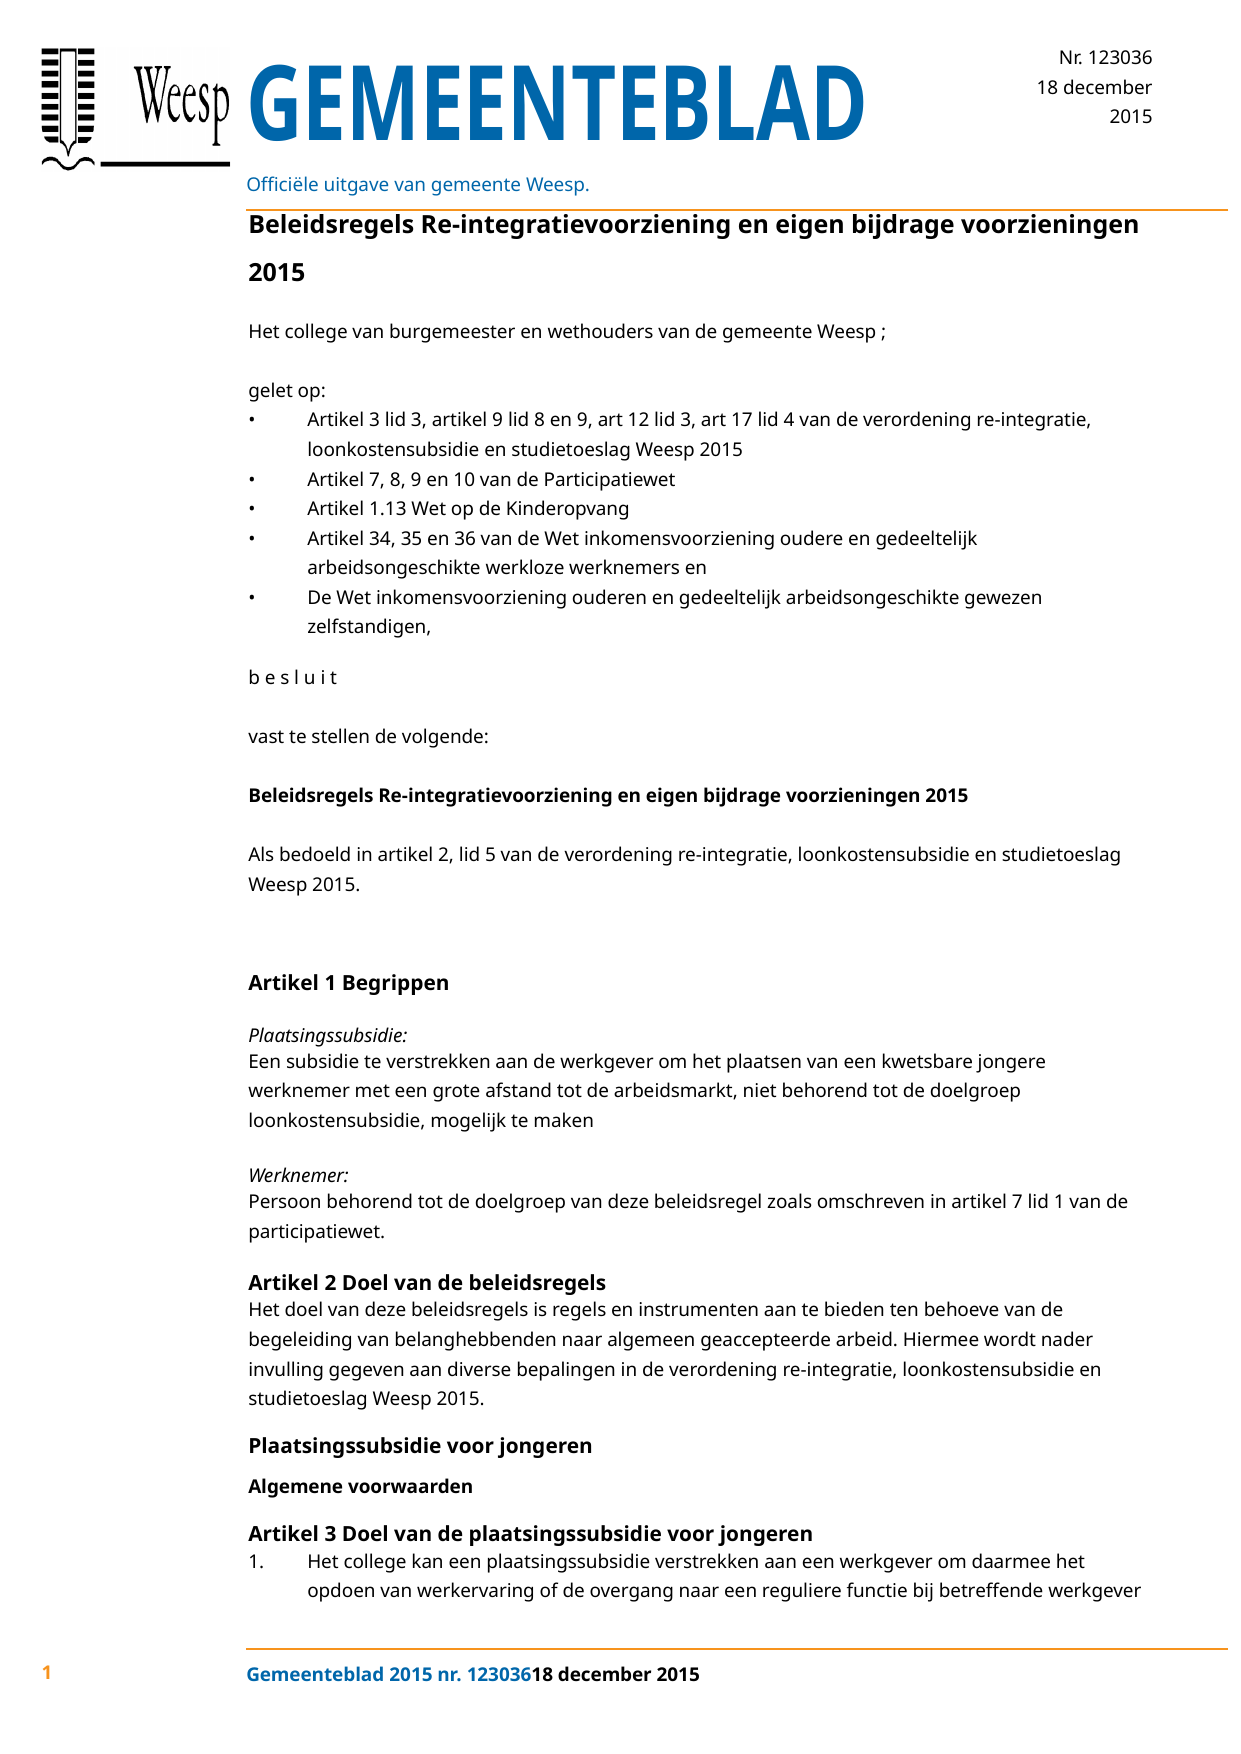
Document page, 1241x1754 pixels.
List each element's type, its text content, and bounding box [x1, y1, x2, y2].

picture [41, 47, 231, 172]
text gelet op: [248, 377, 1152, 403]
text Artikel 2 Doel van de beleidsregels [248, 1268, 1152, 1297]
text Het doel van deze beleidsregels is regels en instrumenten aan te bieden ten behoeve van de begeleiding van belanghebbenden naar algemeen geaccepteerde arbeid. Hiermee wordt nader invulling gegeven aan diverse bepalingen in de verordening re-integratie, loonkostensubsidie en studietoeslag Weesp 2015. [248, 1297, 1152, 1411]
text Het college van burgemeester en wethouders van de gemeente Weesp ; [248, 318, 1152, 344]
text b e s l u i t [248, 664, 1152, 690]
list Artikel 34, 35 en 36 van de Wet inkomensvoorziening oudere en gedeeltelijk arbeidsongeschikte werkloze werknemers en [248, 525, 1152, 580]
list Artikel 1.13 Wet op de Kinderopvang [248, 495, 1152, 521]
text Beleidsregels Re-integratievoorziening en eigen bijdrage voorzieningen 2015 [248, 782, 1152, 808]
text Algemene voorwaarden [248, 1473, 1152, 1499]
text Plaatsingssubsidie voor jongeren [248, 1431, 1152, 1459]
text vast te stellen de volgende: [248, 723, 1152, 749]
text Plaatsingssubsidie: [248, 1022, 1152, 1048]
text Artikel 3 Doel van de plaatsingssubsidie voor jongeren [248, 1519, 1152, 1548]
list Artikel 3 lid 3, artikel 9 lid 8 en 9, art 12 lid 3, art 17 lid 4 van de verordening re-integratie, loonkostensubsidie en studietoeslag Weesp 2015 [248, 407, 1152, 462]
list De Wet inkomensvoorziening ouderen en gedeeltelijk arbeidsongeschikte gewezen zelfstandigen, [248, 584, 1152, 639]
text Artikel 1 Begrippen [248, 968, 1152, 997]
list Artikel 7, 8, 9 en 10 van de Participatiewet [248, 466, 1152, 492]
text Als bedoeld in artikel 2, lid 5 van de verordening re-integratie, loonkostensubsidie en studietoeslag Weesp 2015. [248, 842, 1152, 897]
text Beleidsregels Re-integratievoorziening en eigen bijdrage voorzieningen 2015 [248, 211, 1152, 288]
text Een subsidie te verstrekken aan de werkgever om het plaatsen van een kwetsbare jongere werknemer met een grote afstand tot de arbeidsmarkt, niet behorend tot de doelgroep loonkostensubsidie, mogelijk te maken [248, 1048, 1152, 1133]
text Werknemer: [248, 1162, 1152, 1188]
list Het college kan een plaatsingssubsidie verstrekken aan een werkgever om daarmee het opdoen van werkervaring of de overgang naar een reguliere functie bij betreffende werkgever [248, 1548, 1152, 1603]
text Persoon behorend tot de doelgroep van deze beleidsregel zoals omschreven in artikel 7 lid 1 van de participatiewet. [248, 1188, 1152, 1243]
